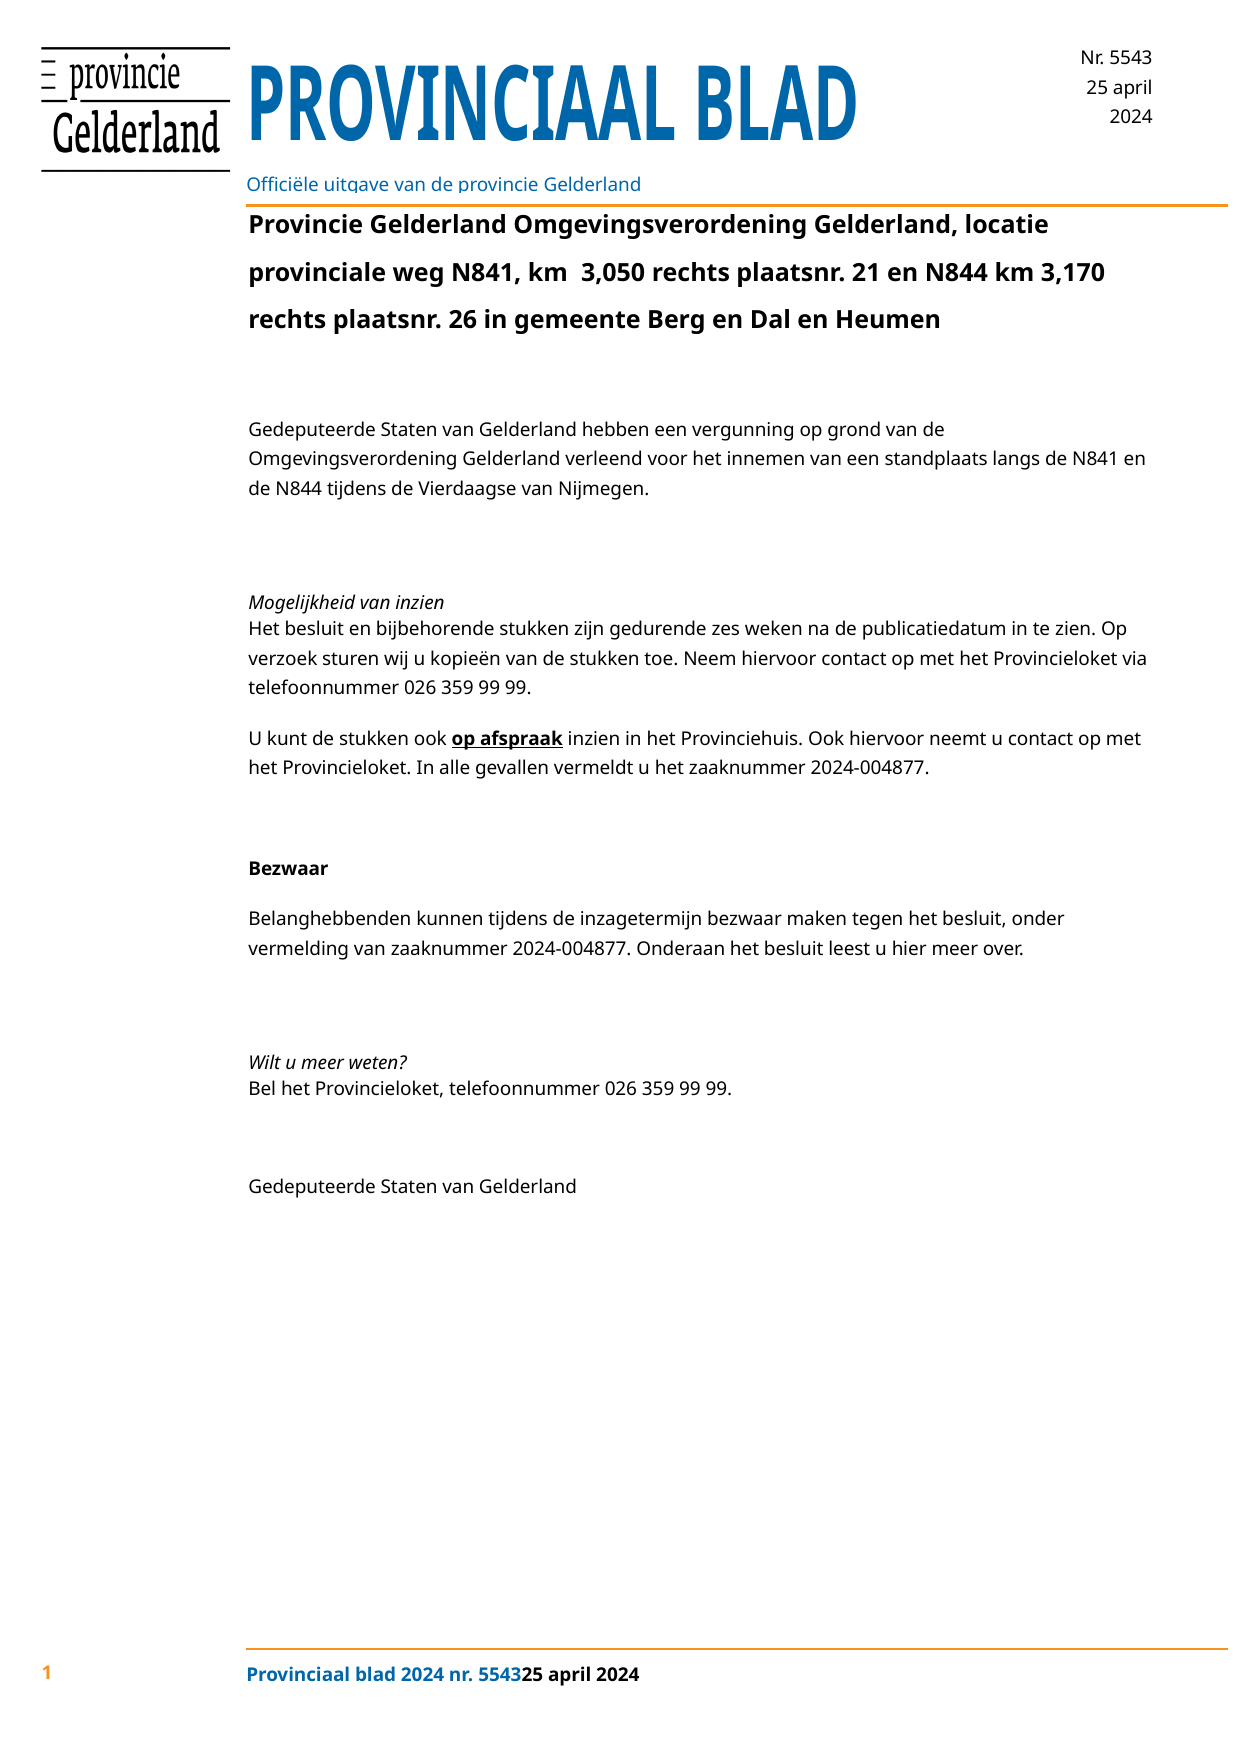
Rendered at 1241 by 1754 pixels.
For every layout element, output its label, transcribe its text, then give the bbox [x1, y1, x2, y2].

picture [41, 47, 231, 172]
text Belanghebbenden kunnen tijdens de inzagetermijn bezwaar maken tegen het besluit, onder vermelding van zaaknummer 2024-004877. Onderaan het besluit leest u hier meer over. [248, 906, 1152, 961]
text Mogelijkheid van inzien [248, 589, 1152, 615]
text Provincie Gelderland Omgevingsverordening Gelderland, locatie provinciale weg N841, km 3,050 rechts plaatsnr. 21 en N844 km 3,170 rechts plaatsnr. 26 in gemeente Berg en Dal en Heumen [248, 207, 1152, 336]
text Bel het Provincieloket, telefoonnummer 026 359 99 99. [248, 1075, 1152, 1101]
text Bezwaar [248, 855, 1152, 881]
text Het besluit en bijbehorende stukken zijn gedurende zes weken na de publicatiedatum in te zien. Op verzoek sturen wij u kopieën van de stukken toe. Neem hiervoor contact op met het Provincieloket via telefoonnummer 026 359 99 99. [248, 615, 1152, 700]
text Gedeputeerde Staten van Gelderland hebben een vergunning op grond van de Omgevingsverordening Gelderland verleend voor het innemen van een standplaats langs de N841 en de N844 tijdens de Vierdaagse van Nijmegen. [248, 416, 1152, 501]
text Wilt u meer weten? [248, 1049, 1152, 1075]
text U kunt de stukken ook op afspraak inzien in het Provinciehuis. Ook hiervoor neemt u contact op met het Provincieloket. In alle gevallen vermeldt u het zaaknummer 2024-004877. [248, 725, 1152, 780]
text Gedeputeerde Staten van Gelderland [248, 1173, 1152, 1199]
